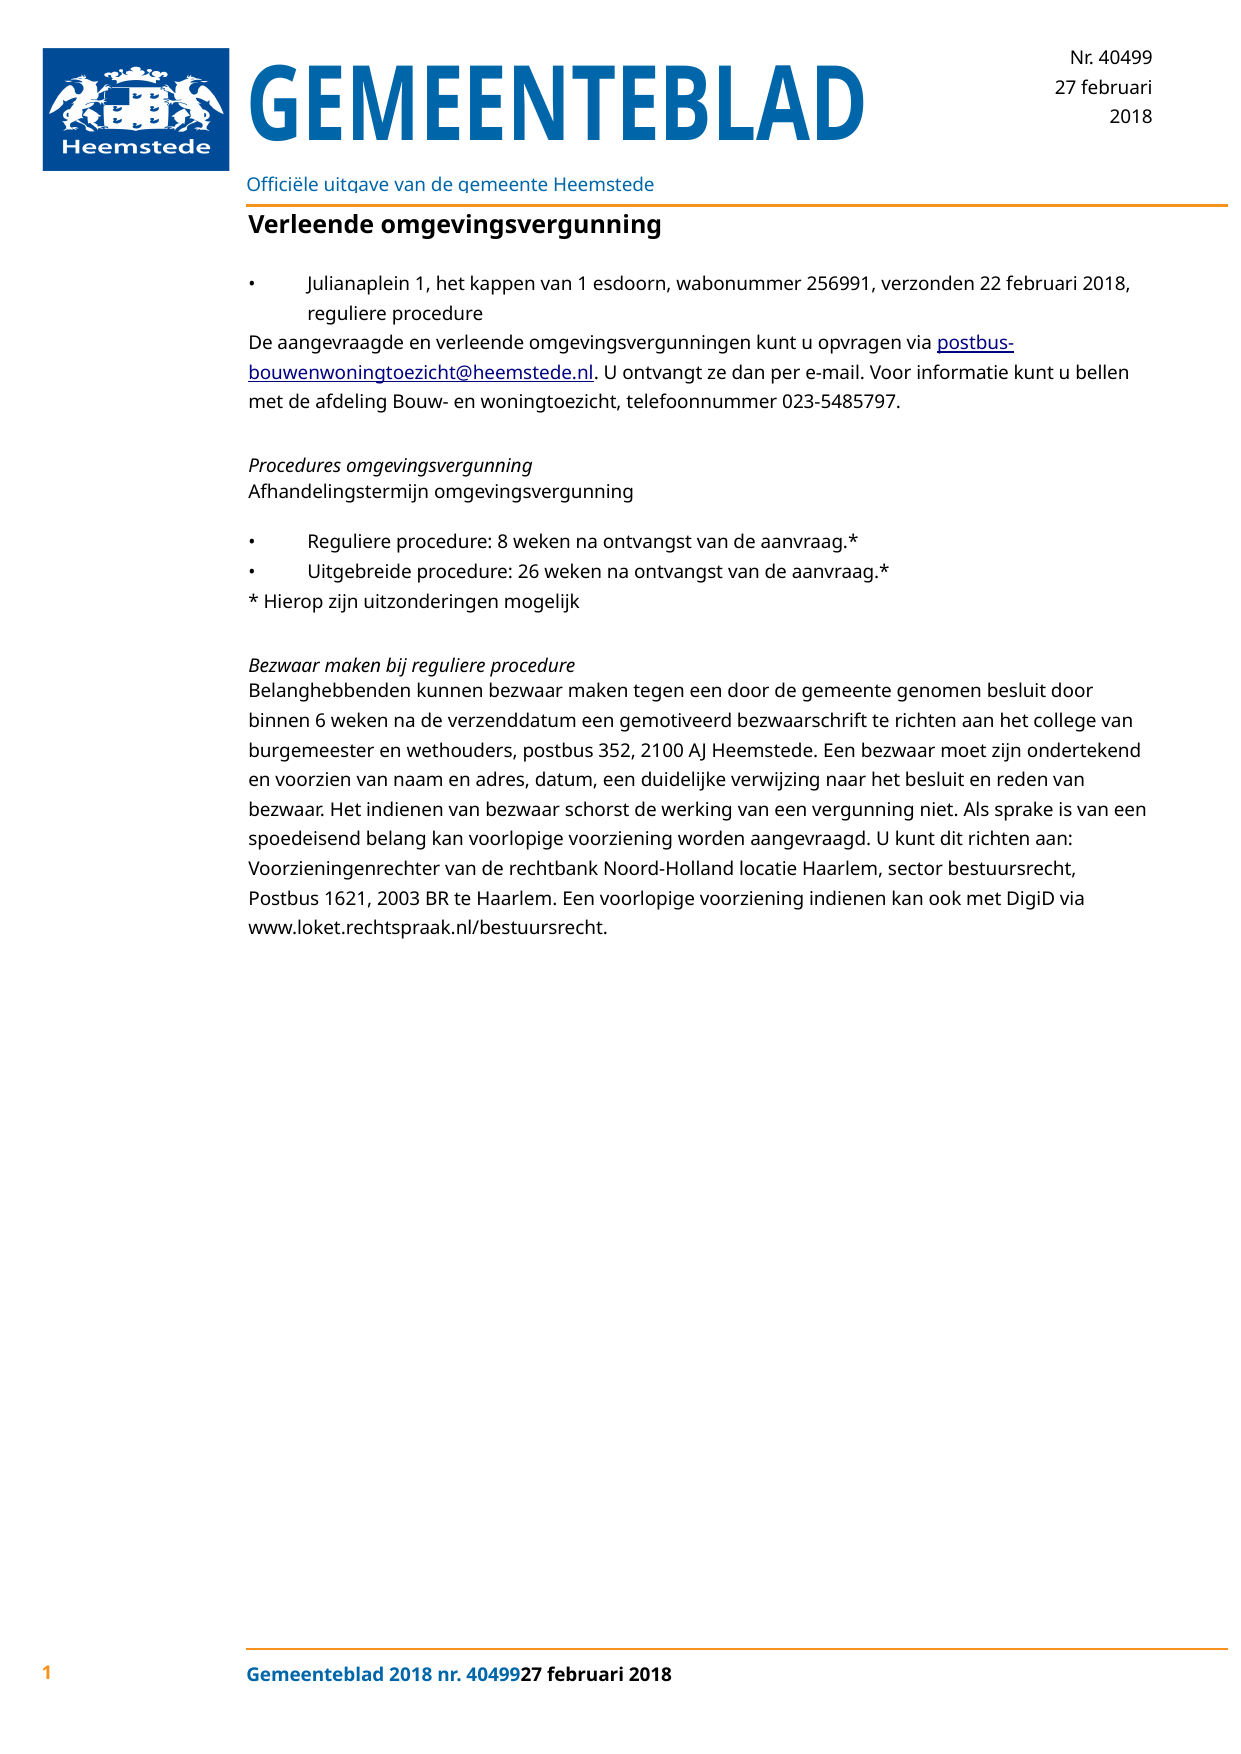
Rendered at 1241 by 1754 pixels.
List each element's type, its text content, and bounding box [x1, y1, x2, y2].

text Belanghebbenden kunnen bezwaar maken tegen een door de gemeente genomen besluit door binnen 6 weken na de verzenddatum een gemotiveerd bezwaarschrift te richten aan het college van burgemeester en wethouders, postbus 352, 2100 AJ Heemstede. Een bezwaar moet zijn ondertekend en voorzien van naam en adres, datum, een duidelijke verwijzing naar het besluit en reden van bezwaar. Het indienen van bezwaar schorst de werking van een vergunning niet. Als sprake is van een spoedeisend belang kan voorlopige voorziening worden aangevraagd. U kunt dit richten aan: Voorzieningenrechter van de rechtbank Noord-Holland locatie Haarlem, sector bestuursrecht, Postbus 1621, 2003 BR te Haarlem. Een voorlopige voorziening indienen kan ook met DigiD via www.loket.rechtspraak.nl/bestuursrecht. [248, 678, 1152, 940]
picture [41, 47, 231, 172]
text De aangevraagde en verleende omgevingsvergunningen kunt u opvragen via postbus-bouwenwoningtoezicht@heemstede.nl. U ontvangt ze dan per e-mail. Voor informatie kunt u bellen met de afdeling Bouw- en woningtoezicht, telefoonnummer 023-5485797. [248, 329, 1152, 414]
text Verleende omgevingsvergunning [248, 207, 1152, 241]
text Afhandelingstermijn omgevingsvergunning [248, 478, 1152, 504]
list Reguliere procedure: 8 weken na ontvangst van de aanvraag.* [248, 529, 1152, 554]
text Bezwaar maken bij reguliere procedure [248, 652, 1152, 678]
text Procedures omgevingsvergunning [248, 453, 1152, 478]
list Uitgebreide procedure: 26 weken na ontvangst van de aanvraag.* [248, 558, 1152, 584]
list Julianaplein 1, het kappen van 1 esdoorn, wabonummer 256991, verzonden 22 februari 2018, reguliere procedure [248, 270, 1152, 326]
text * Hierop zijn uitzonderingen mogelijk [248, 588, 1152, 614]
